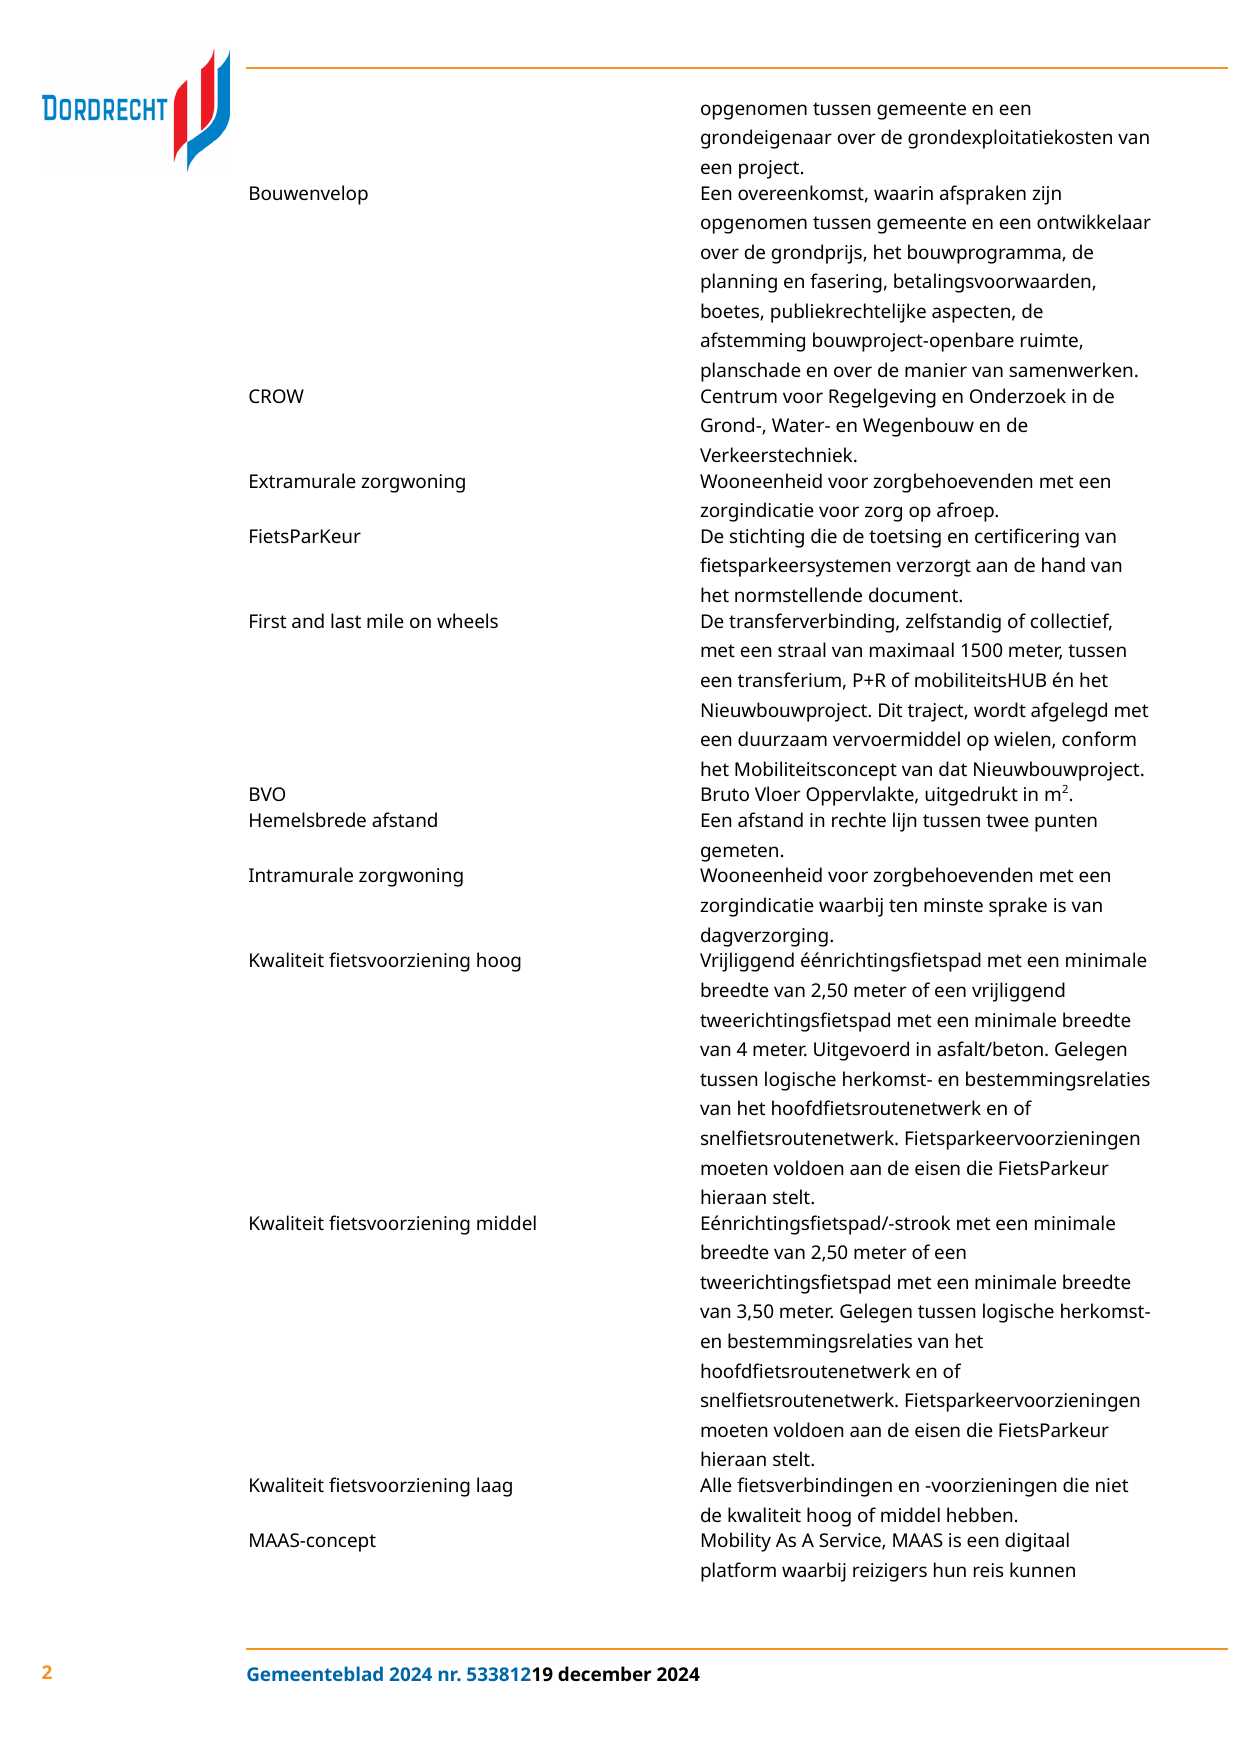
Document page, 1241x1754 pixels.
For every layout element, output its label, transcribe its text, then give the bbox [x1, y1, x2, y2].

table_cell Bouwenvelop [248, 180, 700, 383]
table_cell Wooneenheid voor zorgbehoevenden met een zorgindicatie voor zorg op afroep. [700, 468, 1152, 523]
table_cell MAAS-concept [248, 1528, 700, 1583]
table_cell Kwaliteit fietsvoorziening middel [248, 1210, 700, 1472]
table_cell Een afstand in rechte lijn tussen twee punten gemeten. [700, 808, 1152, 863]
table_cell Eénrichtingsfietspad/-strook met een minimale breedte van 2,50 meter of een tweerichtingsfietspad met een minimale breedte van 3,50 meter. Gelegen tussen logische herkomst- en bestemmingsrelaties van het hoofdfietsroutenetwerk en of snelfietsroutenetwerk. Fietsparkeervoorzieningen moeten voldoen aan de eisen die FietsParkeur hieraan stelt. [700, 1210, 1152, 1472]
table_cell Een overeenkomst, waarin afspraken zijn opgenomen tussen gemeente en een ontwikkelaar over de grondprijs, het bouwprogramma, de planning en fasering, betalingsvoorwaarden, boetes, publiekrechtelijke aspecten, de afstemming bouwproject-openbare ruimte, planschade en over de manier van samenwerken. [700, 180, 1152, 383]
table_cell Vrijliggend éénrichtingsfietspad met een minimale breedte van 2,50 meter of een vrijliggend tweerichtingsfietspad met een minimale breedte van 4 meter. Uitgevoerd in asfalt/beton. Gelegen tussen logische herkomst- en bestemmingsrelaties van het hoofdfietsroutenetwerk en of snelfietsroutenetwerk. Fietsparkeervoorzieningen moeten voldoen aan de eisen die FietsParkeur hieraan stelt. [700, 948, 1152, 1210]
table_cell Kwaliteit fietsvoorziening laag [248, 1473, 700, 1528]
table_cell Mobility As A Service, MAAS is een digitaal platform waarbij reizigers hun reis kunnen [700, 1528, 1152, 1583]
table_cell Centrum voor Regelgeving en Onderzoek in de Grond-, Water- en Wegenbouw en de Verkeerstechniek. [700, 383, 1152, 468]
table_cell First and last mile on wheels [248, 608, 700, 782]
table_cell Extramurale zorgwoning [248, 468, 700, 523]
table_cell De transferverbinding, zelfstandig of collectief, met een straal van maximaal 1500 meter, tussen een transferium, P+R of mobiliteitsHUB én het Nieuwbouwproject. Dit traject, wordt afgelegd met een duurzaam vervoermiddel op wielen, conform het Mobiliteitsconcept van dat Nieuwbouwproject. [700, 608, 1152, 782]
table_cell BVO [248, 782, 700, 807]
table_cell De stichting die de toetsing en certificering van fietsparkeersystemen verzorgt aan de hand van het normstellende document. [700, 523, 1152, 608]
table_cell [248, 95, 700, 180]
table_cell FietsParKeur [248, 523, 700, 608]
table_cell Alle fietsverbindingen en -voorzieningen die niet de kwaliteit hoog of middel hebben. [700, 1473, 1152, 1528]
picture [41, 47, 231, 172]
table_cell Bruto Vloer Oppervlakte, uitgedrukt in m2. [700, 782, 1152, 807]
table_cell Hemelsbrede afstand [248, 808, 700, 863]
table_cell CROW [248, 383, 700, 468]
table_cell Intramurale zorgwoning [248, 863, 700, 948]
table_cell Kwaliteit fietsvoorziening hoog [248, 948, 700, 1210]
table_cell Wooneenheid voor zorgbehoevenden met een zorgindicatie waarbij ten minste sprake is van dagverzorging. [700, 863, 1152, 948]
table_cell opgenomen tussen gemeente en een grondeigenaar over de grondexploitatiekosten van een project. [700, 95, 1152, 180]
